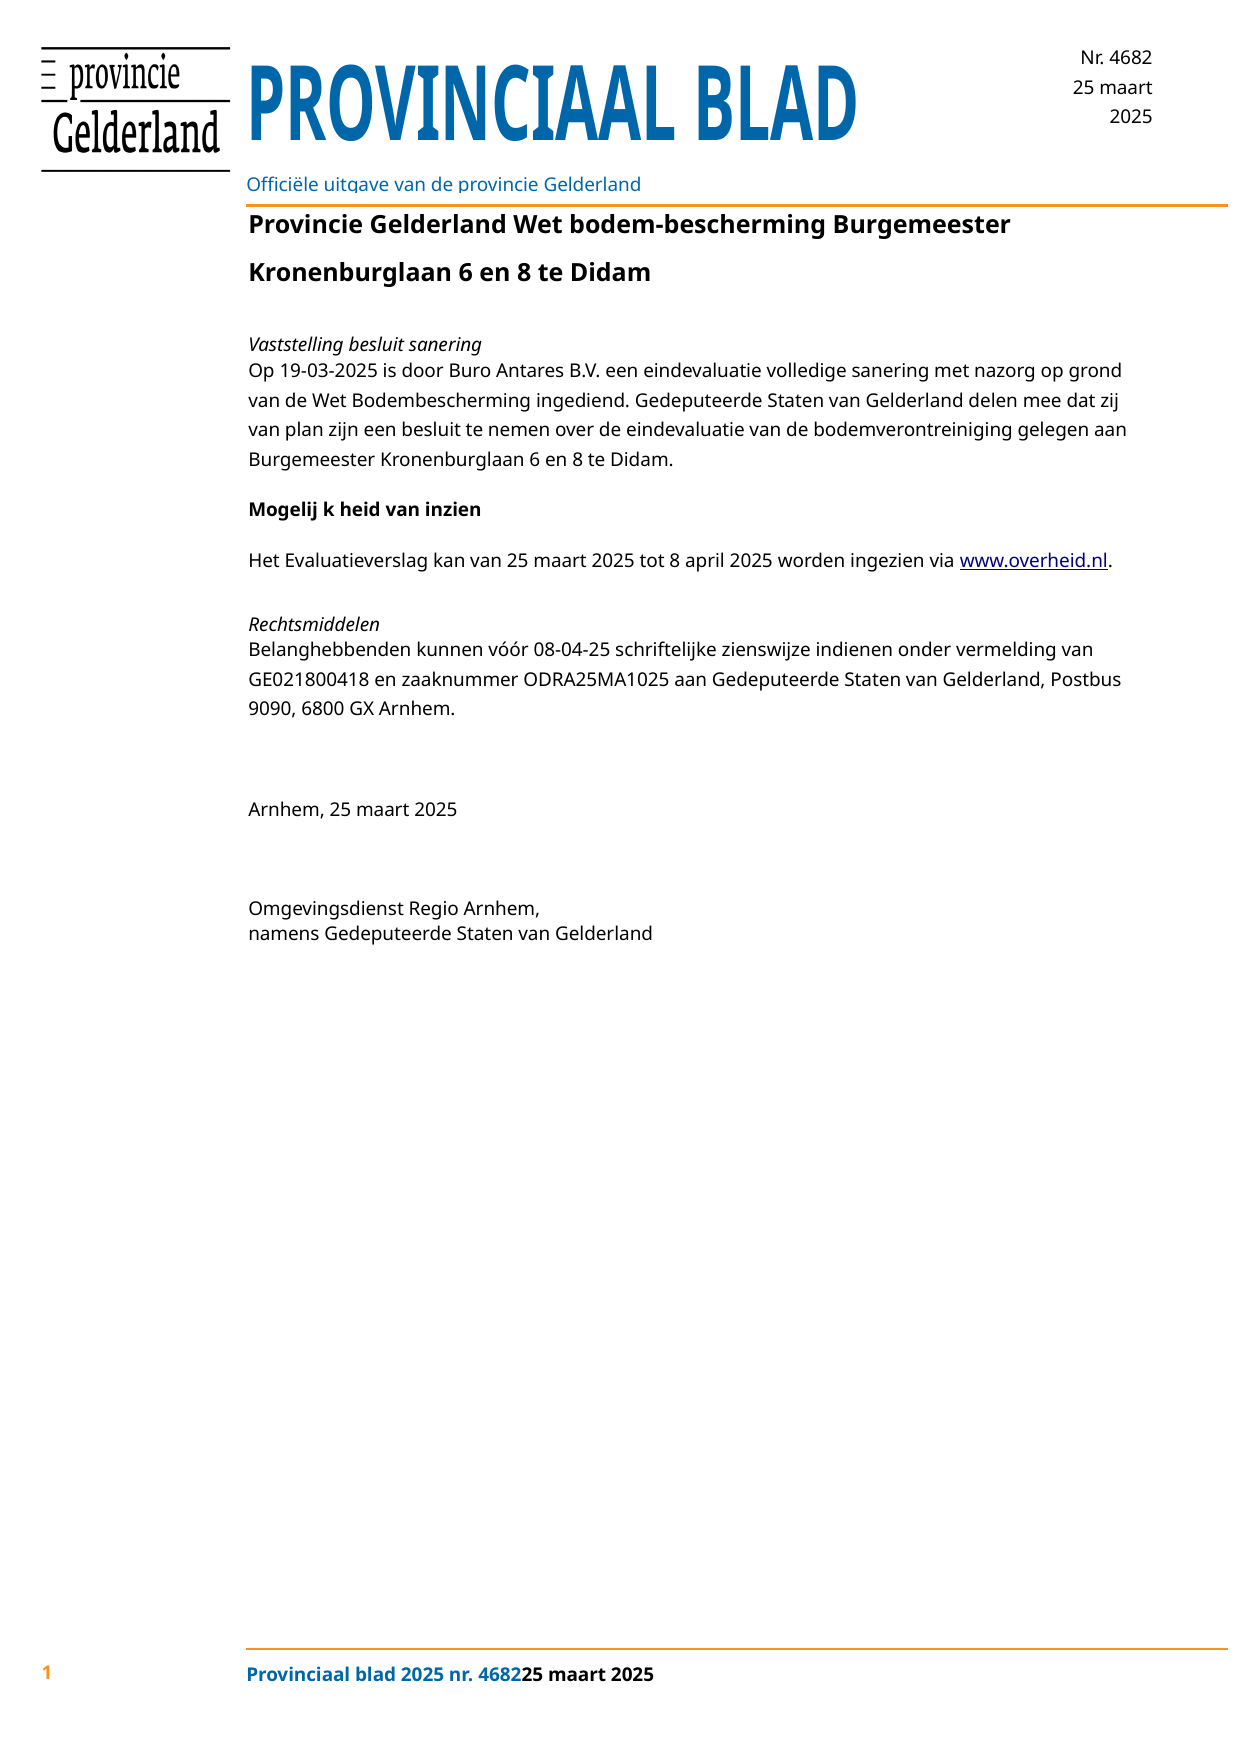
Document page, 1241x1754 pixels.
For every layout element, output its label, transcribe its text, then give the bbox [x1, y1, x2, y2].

text Rechtsmiddelen [248, 611, 1152, 636]
text Mogelij k heid van inzien [248, 496, 1152, 522]
text Omgevingsdienst Regio Arnhem, [248, 895, 1152, 920]
text namens Gedeputeerde Staten van Gelderland [248, 920, 1152, 946]
picture [41, 47, 231, 172]
text Op 19-03-2025 is door Buro Antares B.V. een eindevaluatie volledige sanering met nazorg op grond van de Wet Bodembescherming ingediend. Gedeputeerde Staten van Gelderland delen mee dat zij van plan zijn een besluit te nemen over de eindevaluatie van de bodemverontreiniging gelegen aan Burgemeester Kronenburglaan 6 en 8 te Didam. [248, 357, 1152, 472]
text Arnhem, 25 maart 2025 [248, 796, 1152, 822]
text Belanghebbenden kunnen vóór 08-04-25 schriftelijke zienswijze indienen onder vermelding van GE021800418 en zaaknummer ODRA25MA1025 aan Gedeputeerde Staten van Gelderland, Postbus 9090, 6800 GX Arnhem. [248, 636, 1152, 721]
text Vaststelling besluit sanering [248, 331, 1152, 357]
text Het Evaluatieverslag kan van 25 maart 2025 tot 8 april 2025 worden ingezien via www.overheid.nl. [248, 547, 1152, 572]
text Provincie Gelderland Wet bodem-bescherming Burgemeester Kronenburglaan 6 en 8 te Didam [248, 207, 1152, 288]
